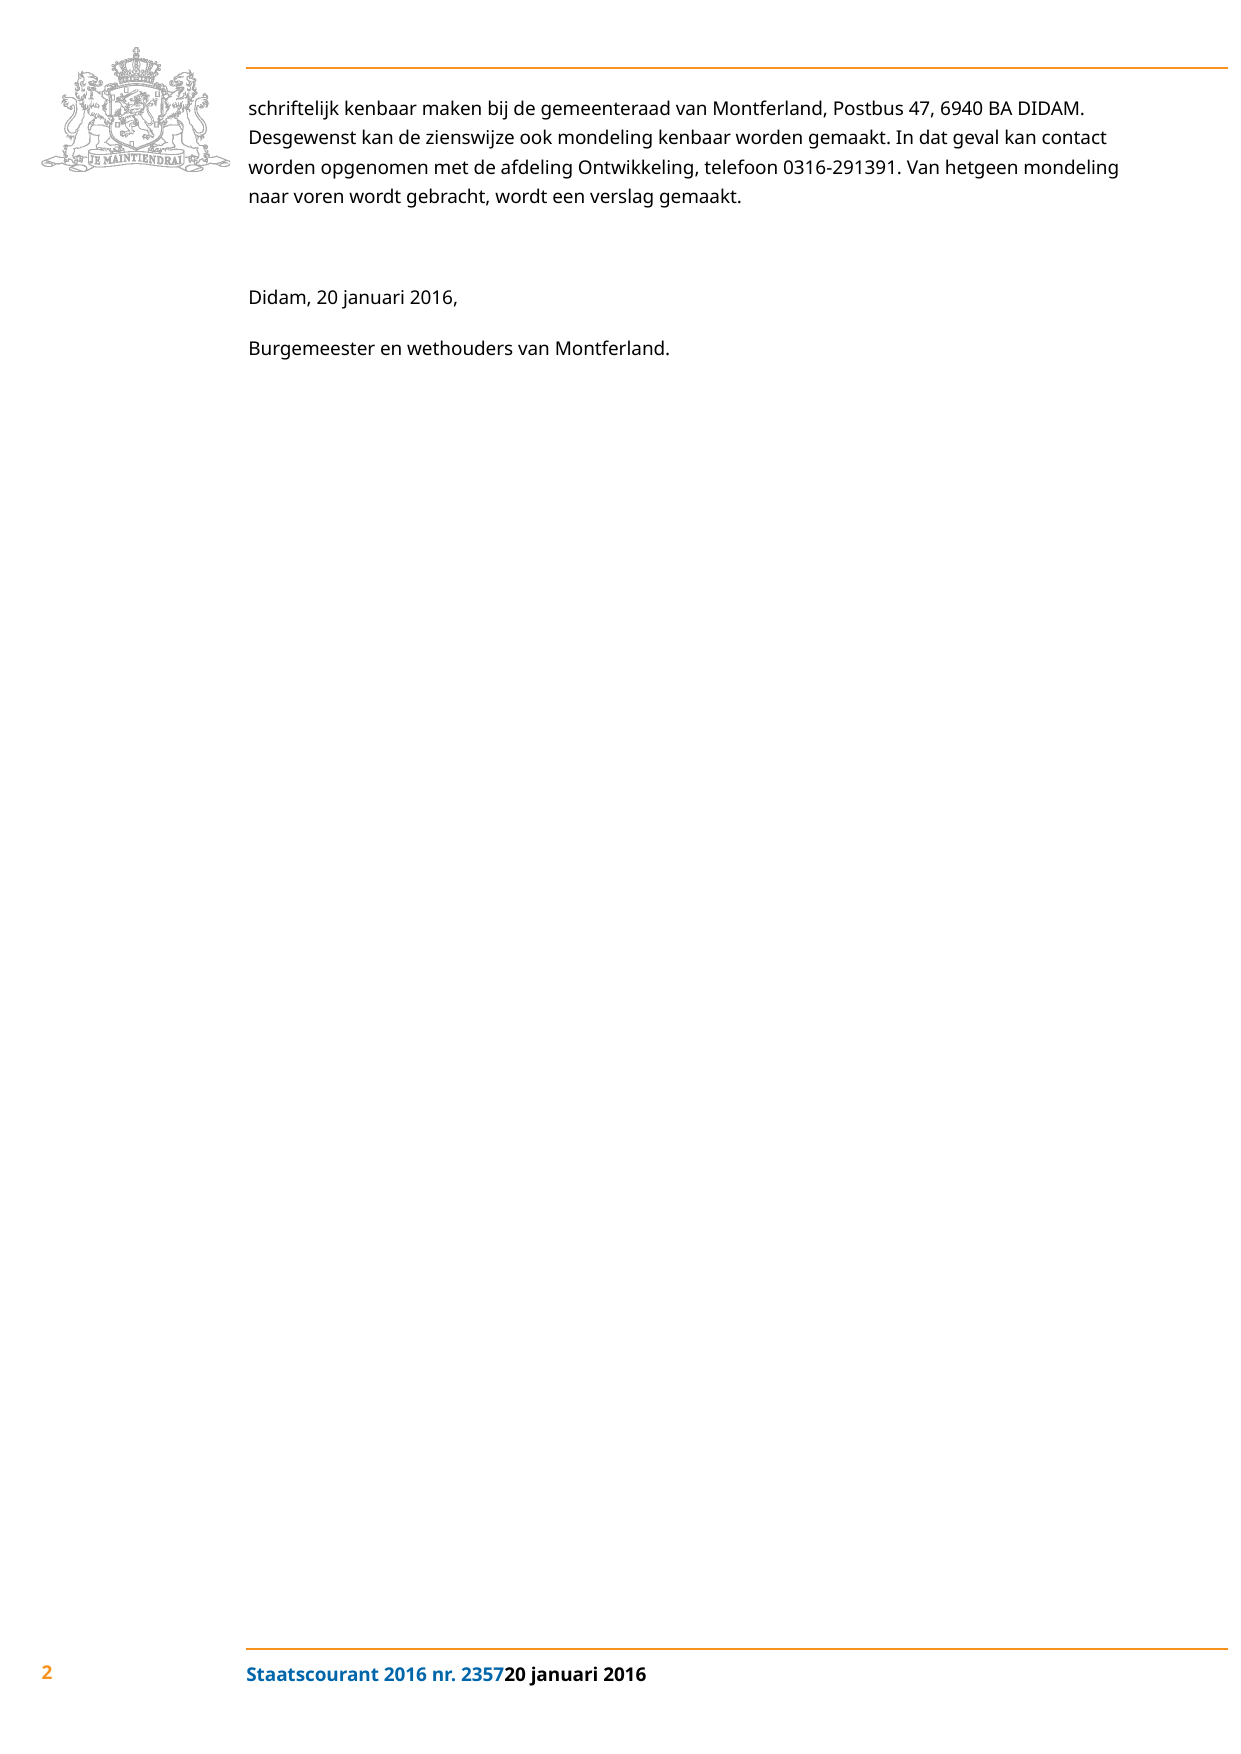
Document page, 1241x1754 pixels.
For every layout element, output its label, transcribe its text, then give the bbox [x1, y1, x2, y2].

text schriftelijk kenbaar maken bij de gemeenteraad van Montferland, Postbus 47, 6940 BA DIDAM. Desgewenst kan de zienswijze ook mondeling kenbaar worden gemaakt. In dat geval kan contact worden opgenomen met de afdeling Ontwikkeling, telefoon 0316-291391. Van hetgeen mondeling naar voren wordt gebracht, wordt een verslag gemaakt. [248, 95, 1152, 209]
picture [41, 47, 231, 172]
text Didam, 20 januari 2016, [248, 284, 1152, 310]
text Burgemeester en wethouders van Montferland. [248, 335, 1152, 361]
